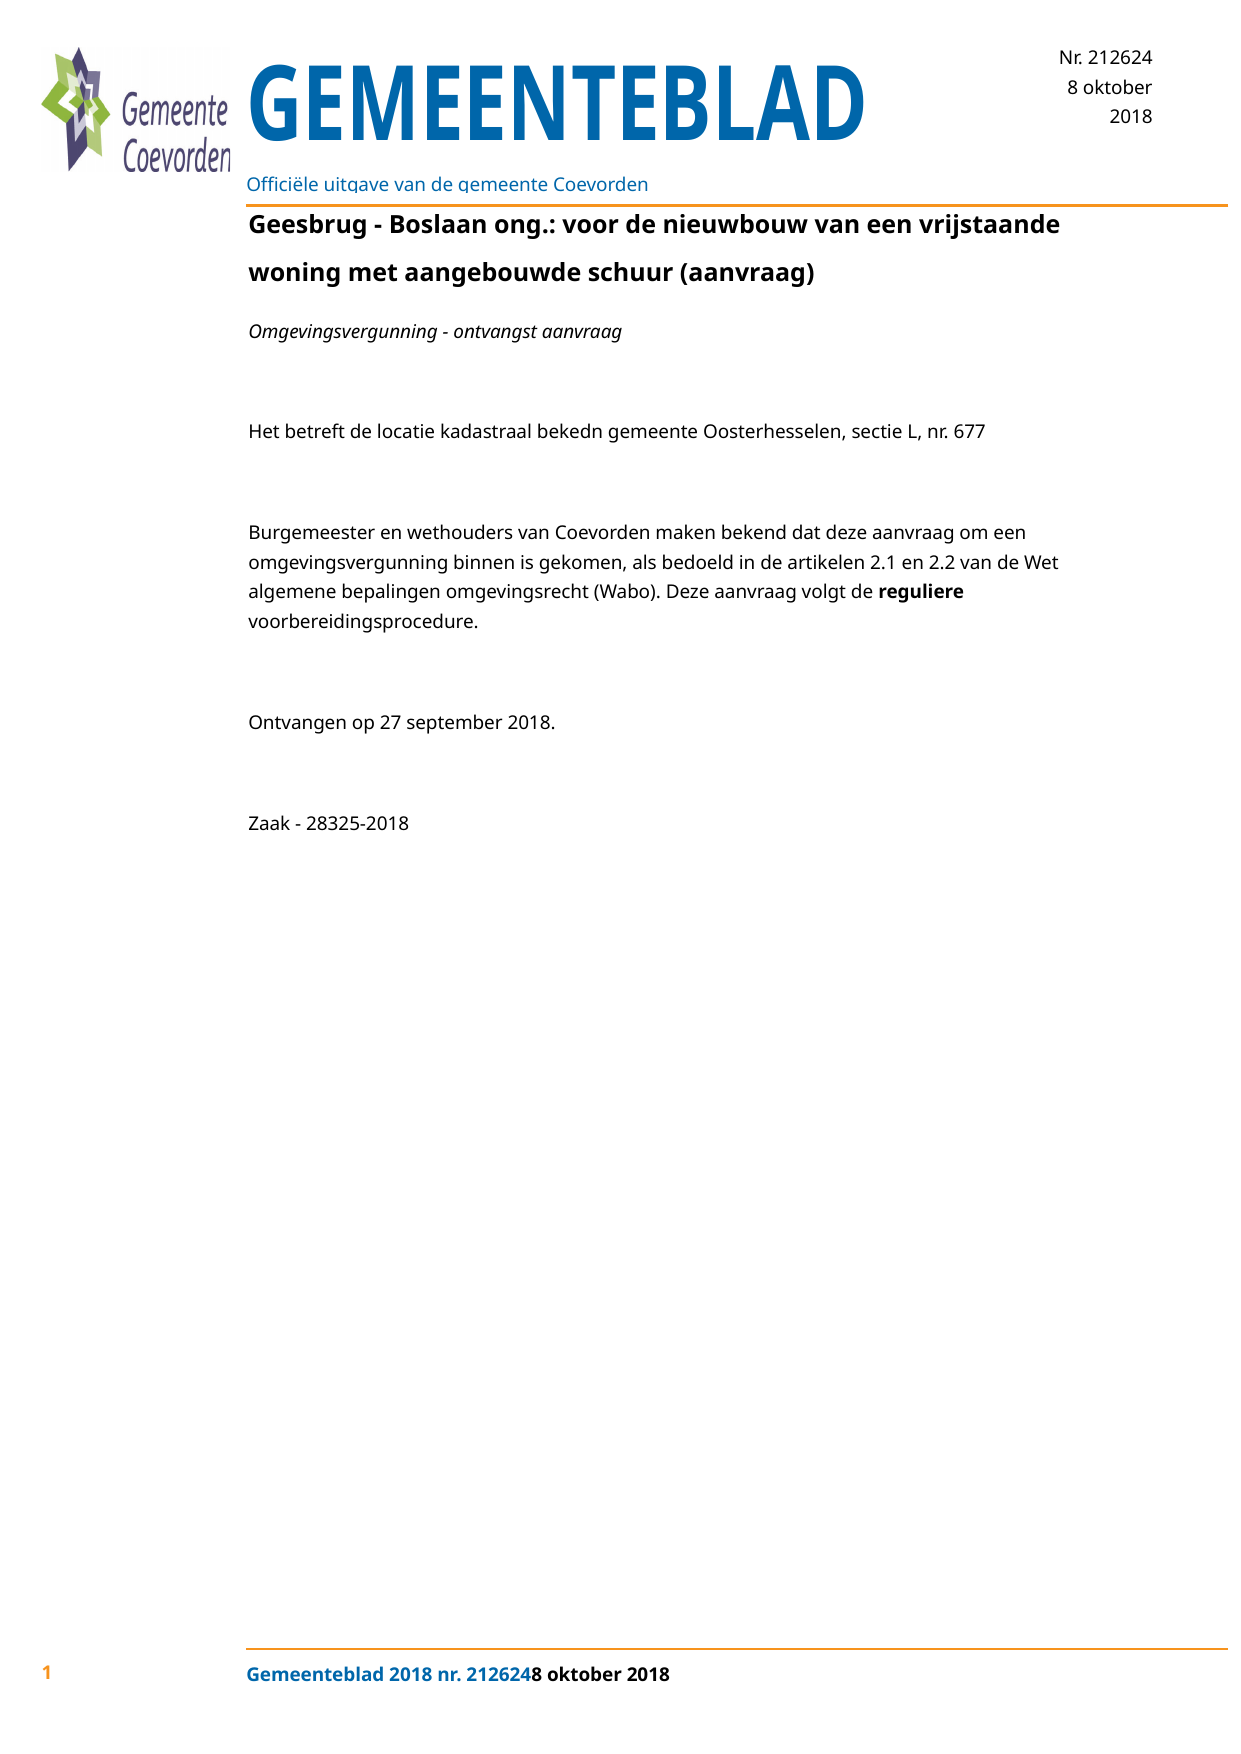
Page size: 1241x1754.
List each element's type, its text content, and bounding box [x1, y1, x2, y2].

text Zaak - 28325-2018 [248, 810, 1152, 836]
picture [41, 47, 231, 172]
text Het betreft de locatie kadastraal bekedn gemeente Oosterhesselen, sectie L, nr. 677 [248, 419, 1152, 444]
text Ontvangen op 27 september 2018. [248, 709, 1152, 735]
text Burgemeester en wethouders van Coevorden maken bekend dat deze aanvraag om een omgevingsvergunning binnen is gekomen, als bedoeld in de artikelen 2.1 en 2.2 van de Wet algemene bepalingen omgevingsrecht (Wabo). Deze aanvraag volgt de reguliere voorbereidingsprocedure. [248, 519, 1152, 634]
text Geesbrug - Boslaan ong.: voor de nieuwbouw van een vrijstaande woning met aangebouwde schuur (aanvraag) [248, 207, 1152, 288]
text Omgevingsvergunning - ontvangst aanvraag [248, 318, 1152, 344]
